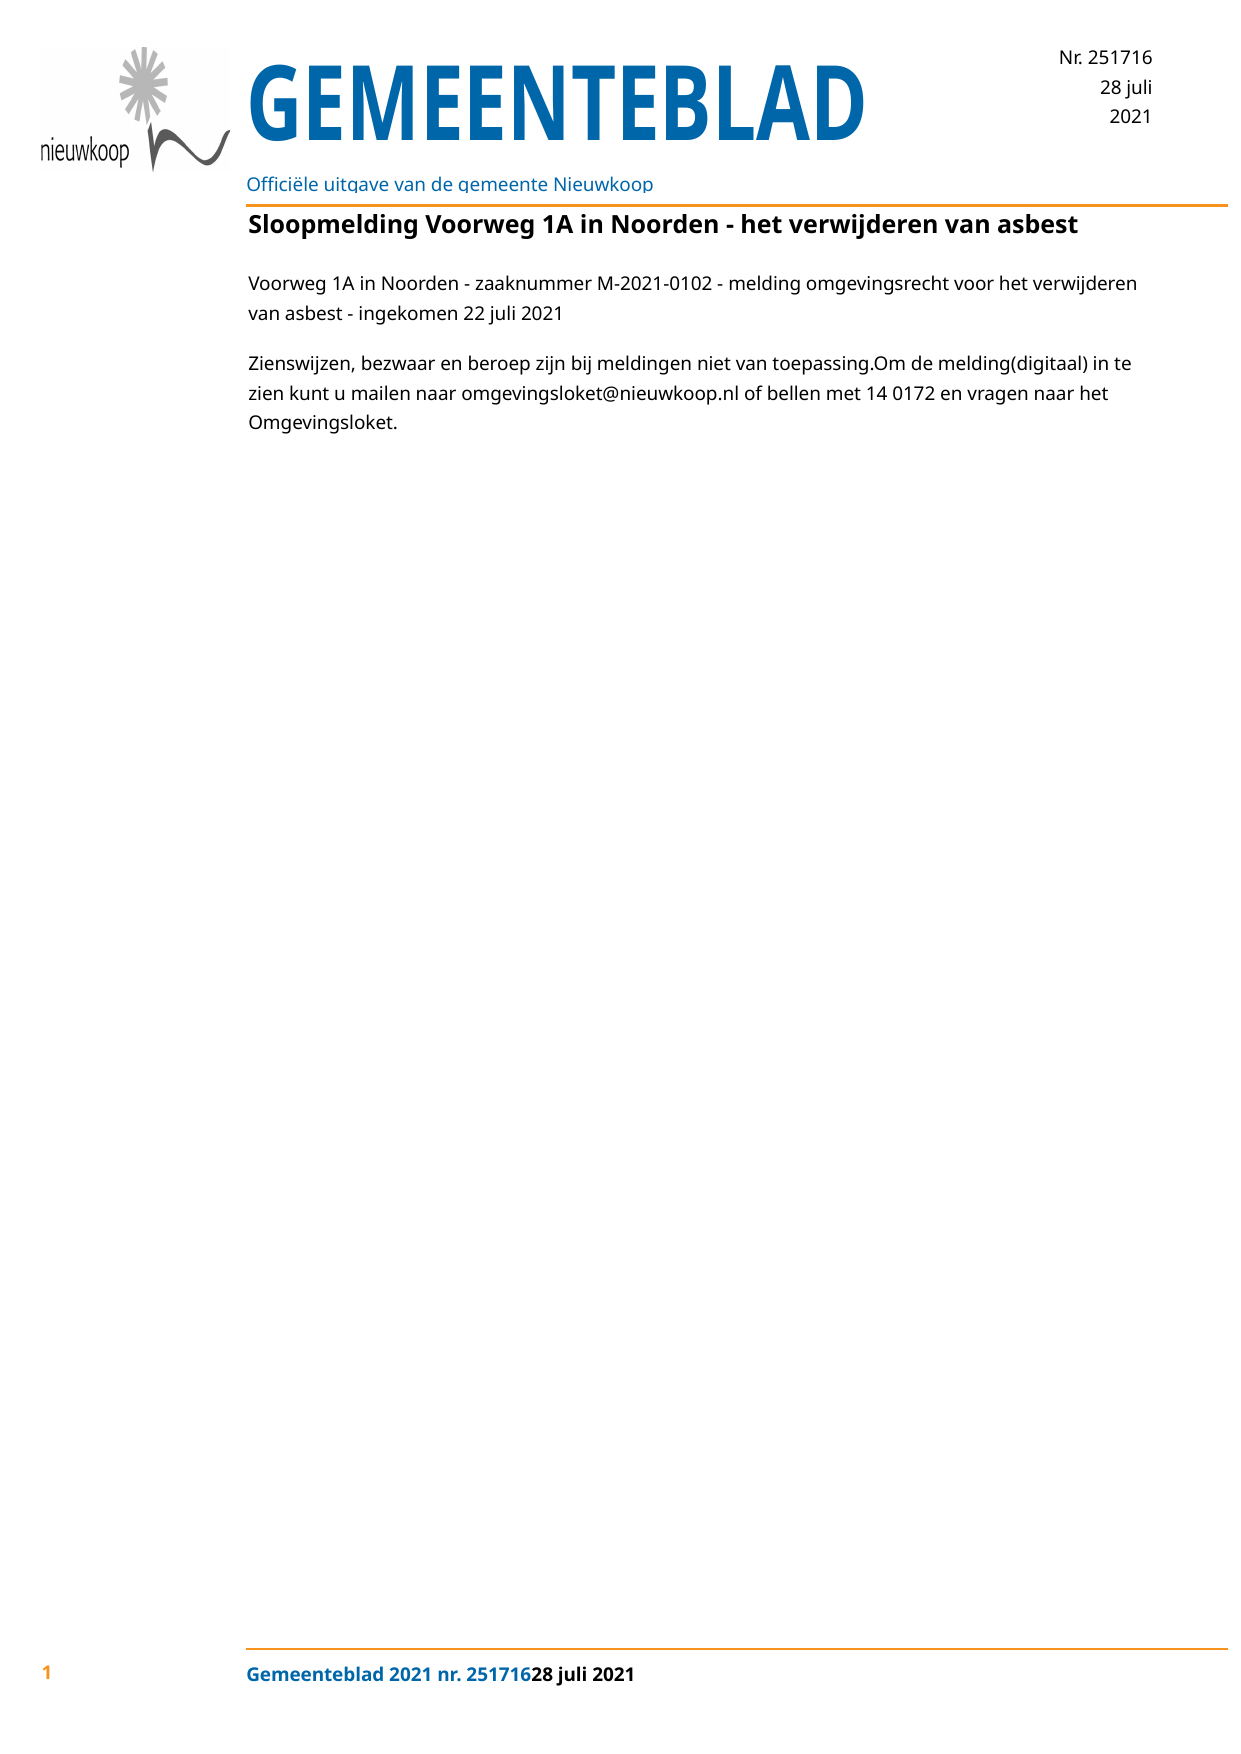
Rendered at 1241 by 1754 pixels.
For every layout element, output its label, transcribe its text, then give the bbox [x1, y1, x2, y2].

text Sloopmelding Voorweg 1A in Noorden - het verwijderen van asbest [248, 207, 1152, 241]
text Voorweg 1A in Noorden - zaaknummer M-2021-0102 - melding omgevingsrecht voor het verwijderen van asbest - ingekomen 22 juli 2021 [248, 270, 1152, 326]
picture [41, 47, 231, 172]
text Zienswijzen, bezwaar en beroep zijn bij meldingen niet van toepassing.Om de melding(digitaal) in te zien kunt u mailen naar omgevingsloket@nieuwkoop.nl of bellen met 14 0172 en vragen naar het Omgevingsloket. [248, 350, 1152, 435]
